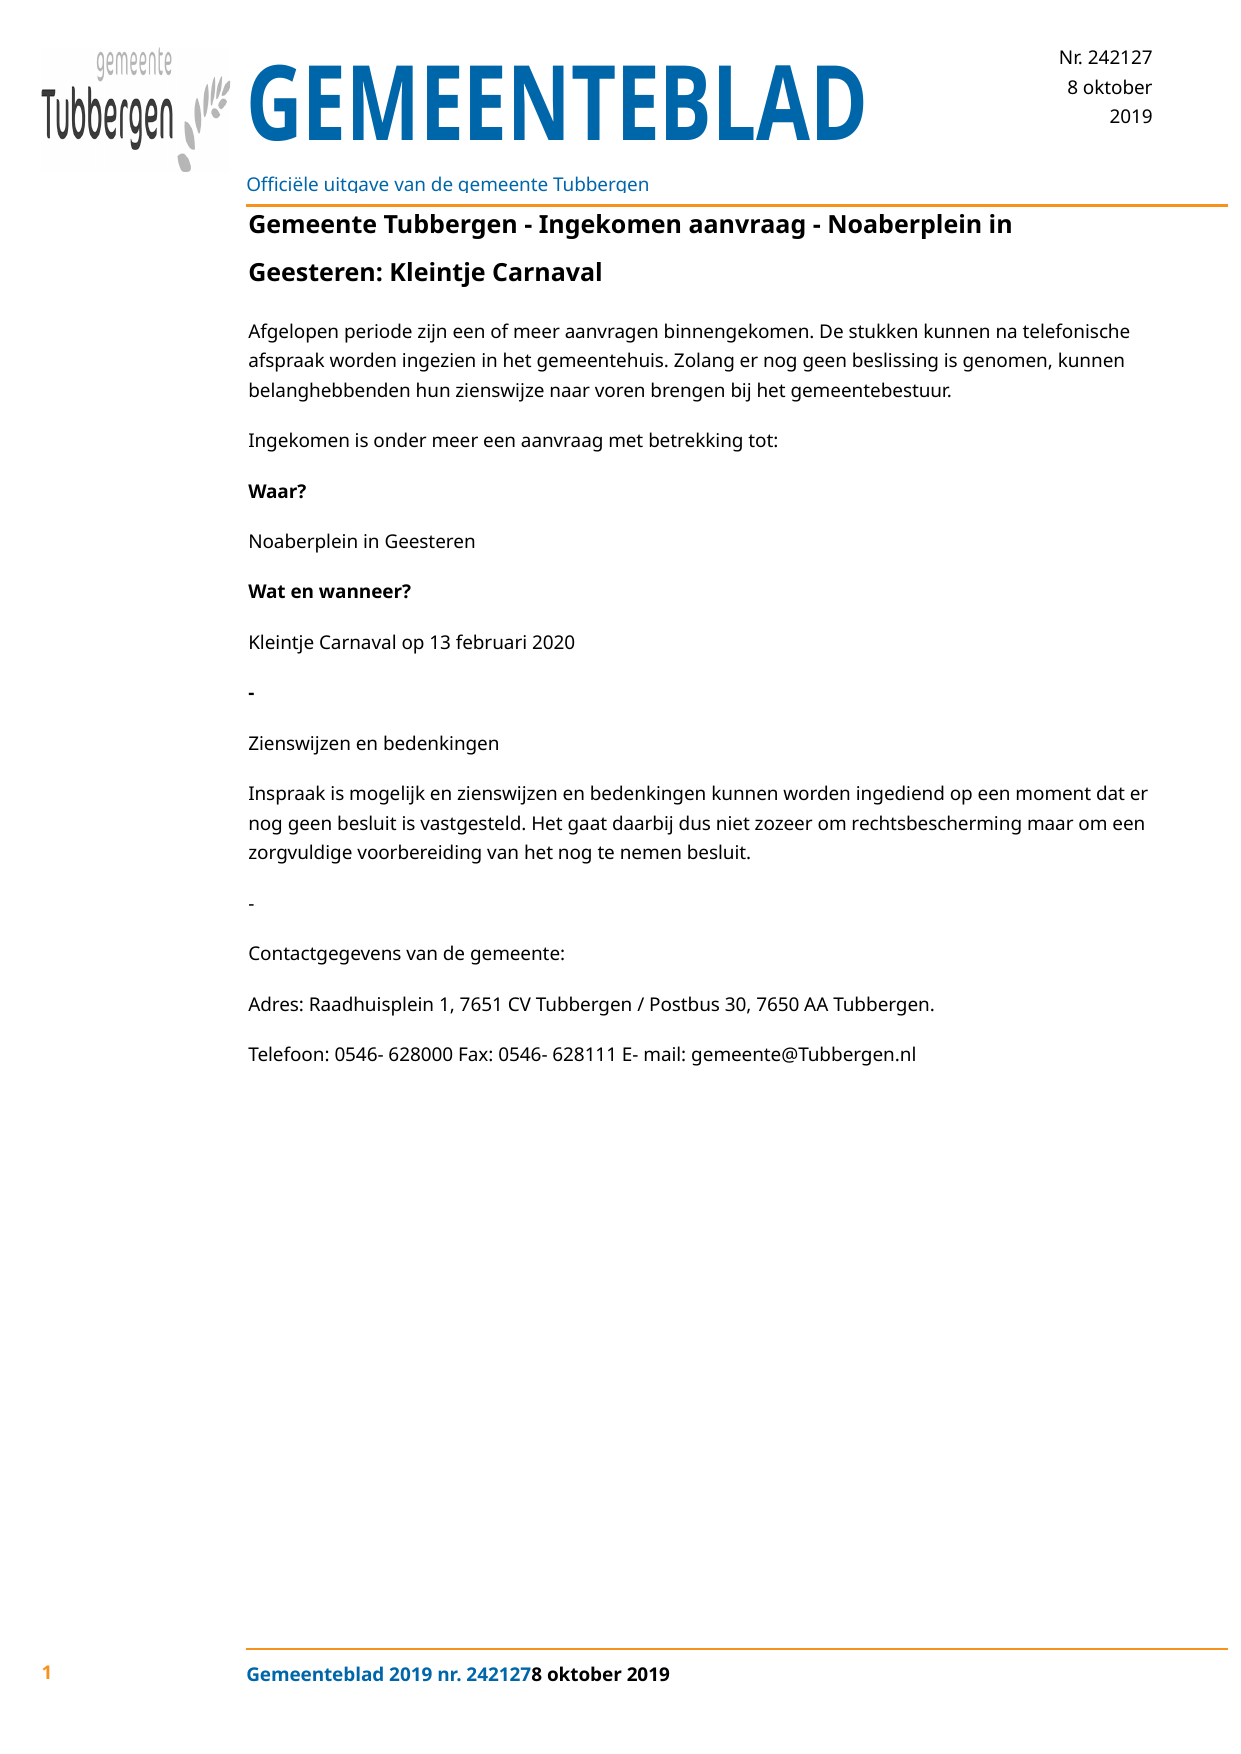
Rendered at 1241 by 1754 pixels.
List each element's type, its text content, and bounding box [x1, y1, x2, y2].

text Telefoon: 0546- 628000 Fax: 0546- 628111 E- mail: gemeente@Tubbergen.nl [248, 1041, 1152, 1067]
text Afgelopen periode zijn een of meer aanvragen binnengekomen. De stukken kunnen na telefonische afspraak worden ingezien in het gemeentehuis. Zolang er nog geen beslissing is genomen, kunnen belanghebbenden hun zienswijze naar voren brengen bij het gemeentebestuur. [248, 318, 1152, 403]
text Contactgegevens van de gemeente: [248, 940, 1152, 966]
text - [248, 890, 1152, 916]
text Wat en wanneer? [248, 579, 1152, 604]
text Zienswijzen en bedenkingen [248, 730, 1152, 756]
text Inspraak is mogelijk en zienswijzen en bedenkingen kunnen worden ingediend op een moment dat er nog geen besluit is vastgesteld. Het gaat daarbij dus niet zozeer om rechtsbescherming maar om een zorgvuldige voorbereiding van het nog te nemen besluit. [248, 780, 1152, 865]
text Ingekomen is onder meer een aanvraag met betrekking tot: [248, 427, 1152, 453]
text Gemeente Tubbergen - Ingekomen aanvraag - Noaberplein in Geesteren: Kleintje Carnaval [248, 207, 1152, 288]
text Noaberplein in Geesteren [248, 528, 1152, 554]
text - [248, 679, 1152, 705]
text Waar? [248, 478, 1152, 504]
picture [41, 47, 231, 172]
text Adres: Raadhuisplein 1, 7651 CV Tubbergen / Postbus 30, 7650 AA Tubbergen. [248, 991, 1152, 1017]
text Kleintje Carnaval op 13 februari 2020 [248, 629, 1152, 655]
